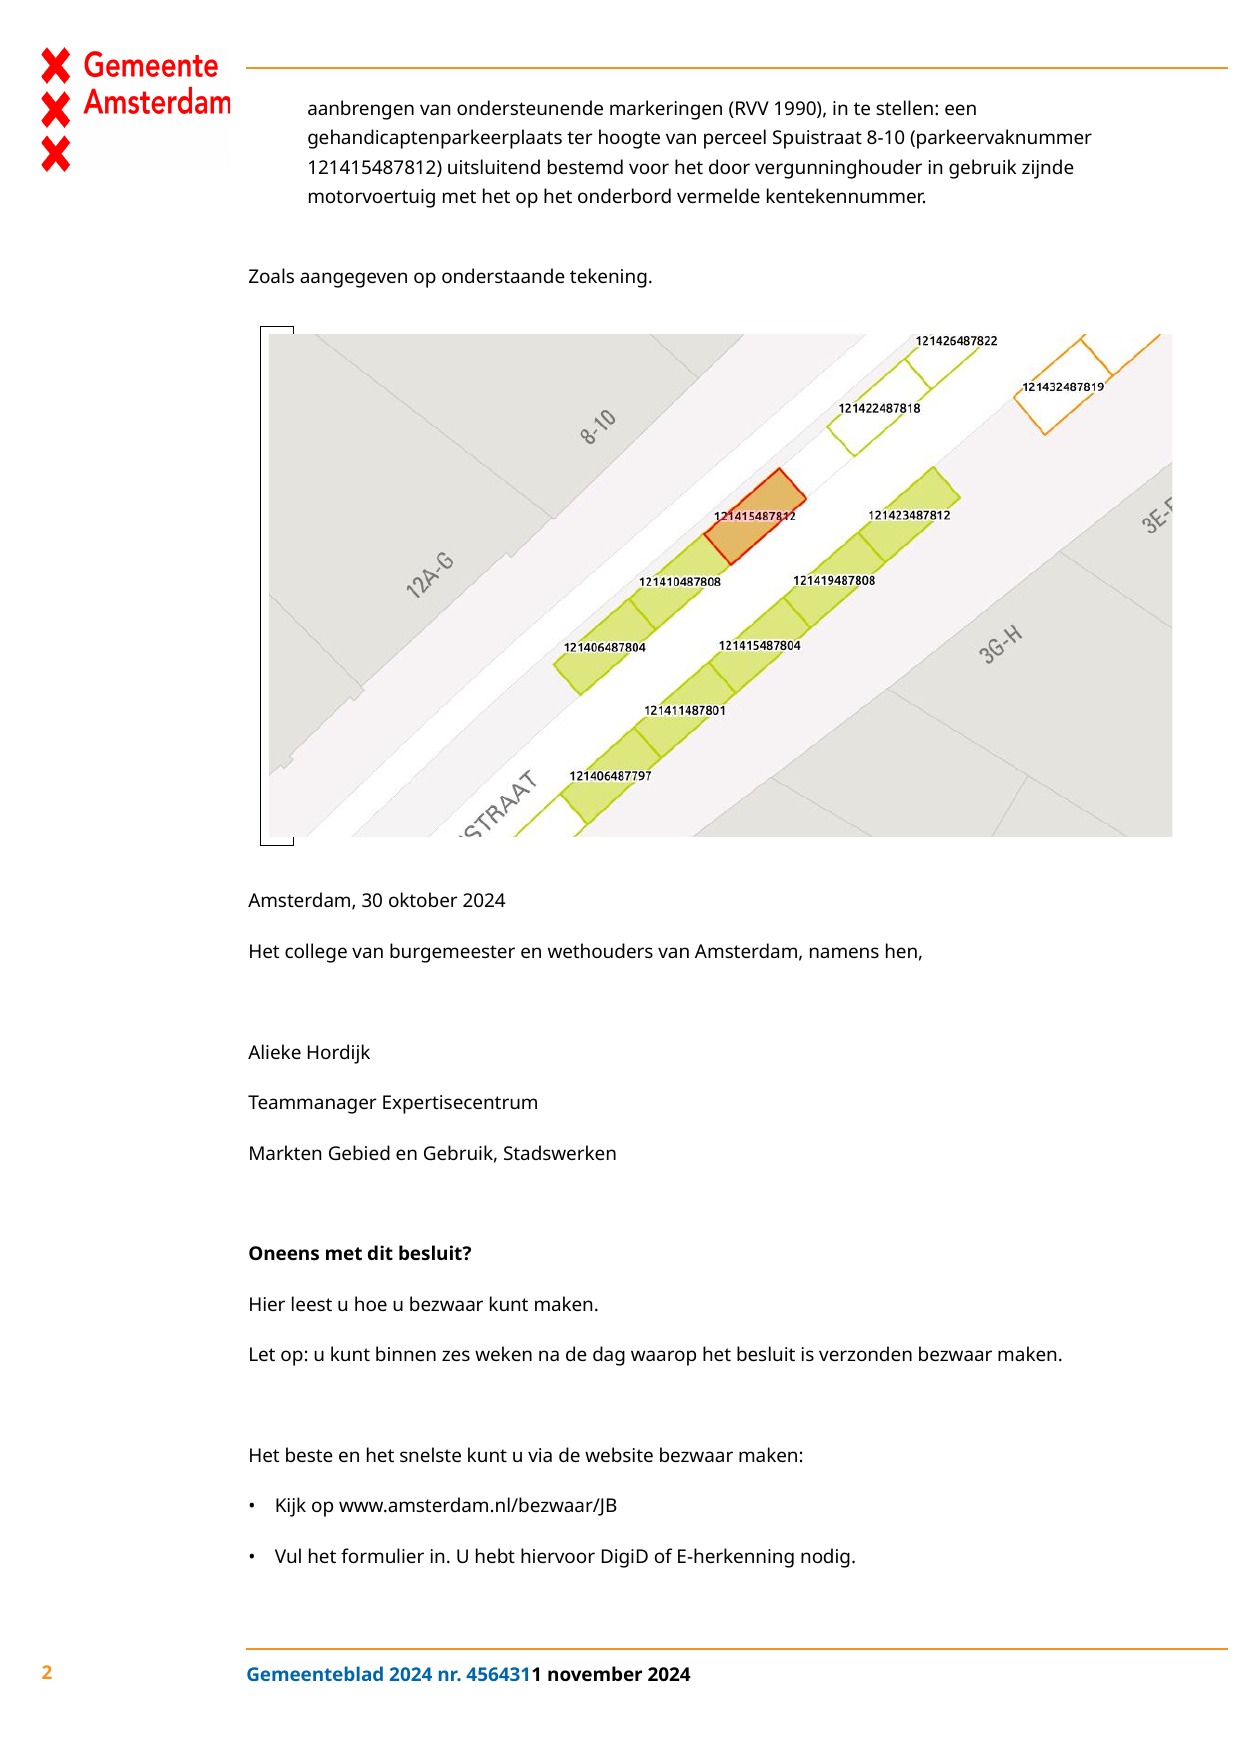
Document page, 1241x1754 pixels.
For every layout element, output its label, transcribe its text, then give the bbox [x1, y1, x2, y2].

text Amsterdam, 30 oktober 2024 [248, 888, 1152, 913]
text • Vul het formulier in. U hebt hiervoor DigiD of E-herkenning nodig. [248, 1543, 1152, 1569]
list aanbrengen van ondersteunende markeringen (RVV 1990), in te stellen: een gehandicaptenparkeerplaats ter hoogte van perceel Spuistraat 8-10 (parkeervaknummer 121415487812) uitsluitend bestemd voor het door vergunninghouder in gebruik zijnde motorvoertuig met het op het onderbord vermelde kentekennummer. [248, 95, 1152, 209]
text Hier leest u hoe u bezwaar kunt maken. [248, 1291, 1152, 1317]
text Let op: u kunt binnen zes weken na de dag waarop het besluit is verzonden bezwaar maken. [248, 1341, 1152, 1367]
text • Kijk op www.amsterdam.nl/bezwaar/JB [248, 1493, 1152, 1518]
text Markten Gebied en Gebruik, Stadswerken [248, 1140, 1152, 1166]
text Het college van burgemeester en wethouders van Amsterdam, namens hen, [248, 938, 1152, 964]
picture [268, 334, 1173, 837]
text Teammanager Expertisecentrum [248, 1089, 1152, 1115]
text Oneens met dit besluit? [248, 1241, 1152, 1266]
text Zoals aangegeven op onderstaande tekening. [248, 263, 1152, 289]
text Alieke Hordijk [248, 1039, 1152, 1065]
picture [41, 47, 231, 172]
text Het beste en het snelste kunt u via de website bezwaar maken: [248, 1442, 1152, 1468]
